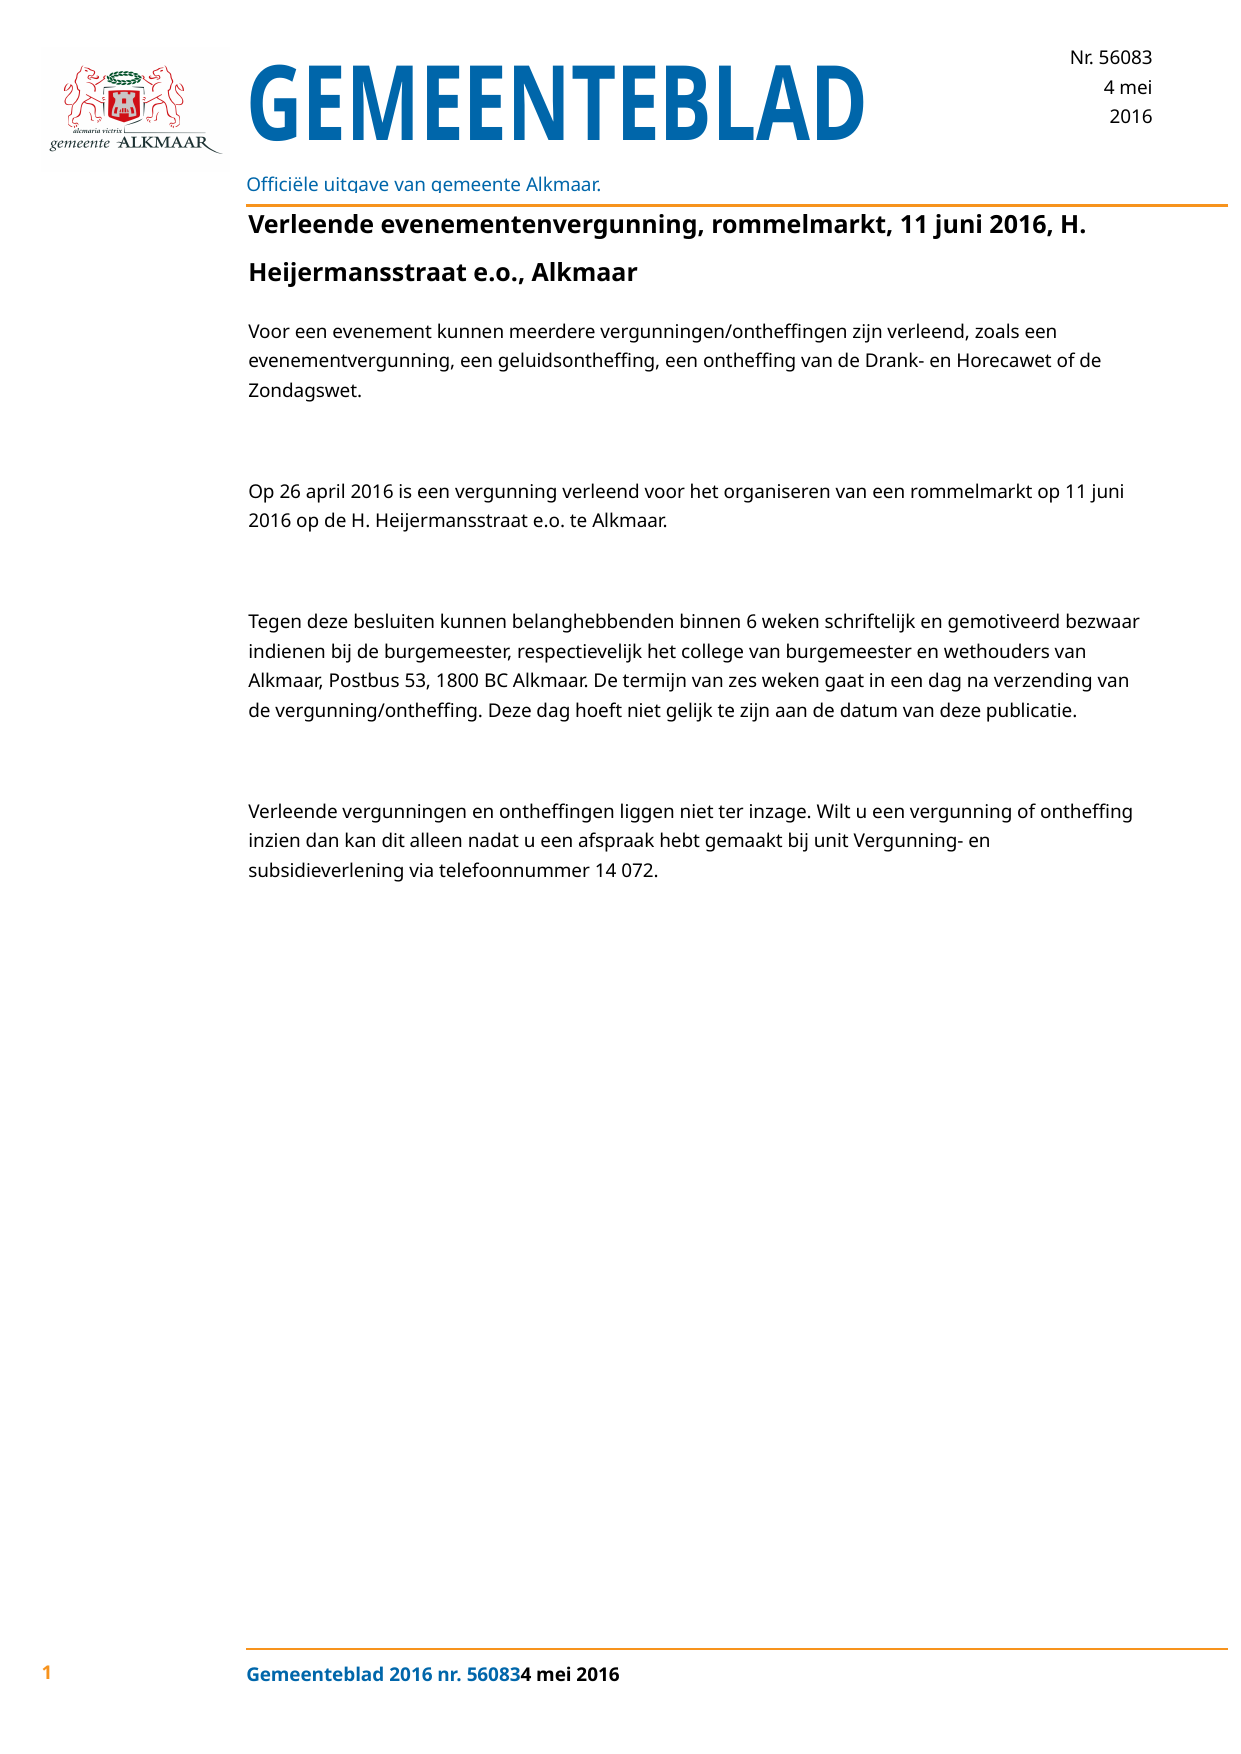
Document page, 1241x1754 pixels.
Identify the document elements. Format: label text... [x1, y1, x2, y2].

text Verleende evenementenvergunning, rommelmarkt, 11 juni 2016, H. Heijermansstraat e.o., Alkmaar [248, 207, 1152, 288]
picture [41, 47, 231, 172]
text Op 26 april 2016 is een vergunning verleend voor het organiseren van een rommelmarkt op 11 juni 2016 op de H. Heijermansstraat e.o. te Alkmaar. [248, 478, 1152, 533]
text Tegen deze besluiten kunnen belanghebbenden binnen 6 weken schriftelijk en gemotiveerd bezwaar indienen bij de burgemeester, respectievelijk het college van burgemeester en wethouders van Alkmaar, Postbus 53, 1800 BC Alkmaar. De termijn van zes weken gaat in een dag na verzending van de vergunning/ontheffing. Deze dag hoeft niet gelijk te zijn aan de datum van deze publicatie. [248, 608, 1152, 723]
text Voor een evenement kunnen meerdere vergunningen/ontheffingen zijn verleend, zoals een evenementvergunning, een geluidsontheffing, een ontheffing van de Drank- en Horecawet of de Zondagswet. [248, 318, 1152, 403]
text Verleende vergunningen en ontheffingen liggen niet ter inzage. Wilt u een vergunning of ontheffing inzien dan kan dit alleen nadat u een afspraak hebt gemaakt bij unit Vergunning- en subsidieverlening via telefoonnummer 14 072. [248, 798, 1152, 883]
